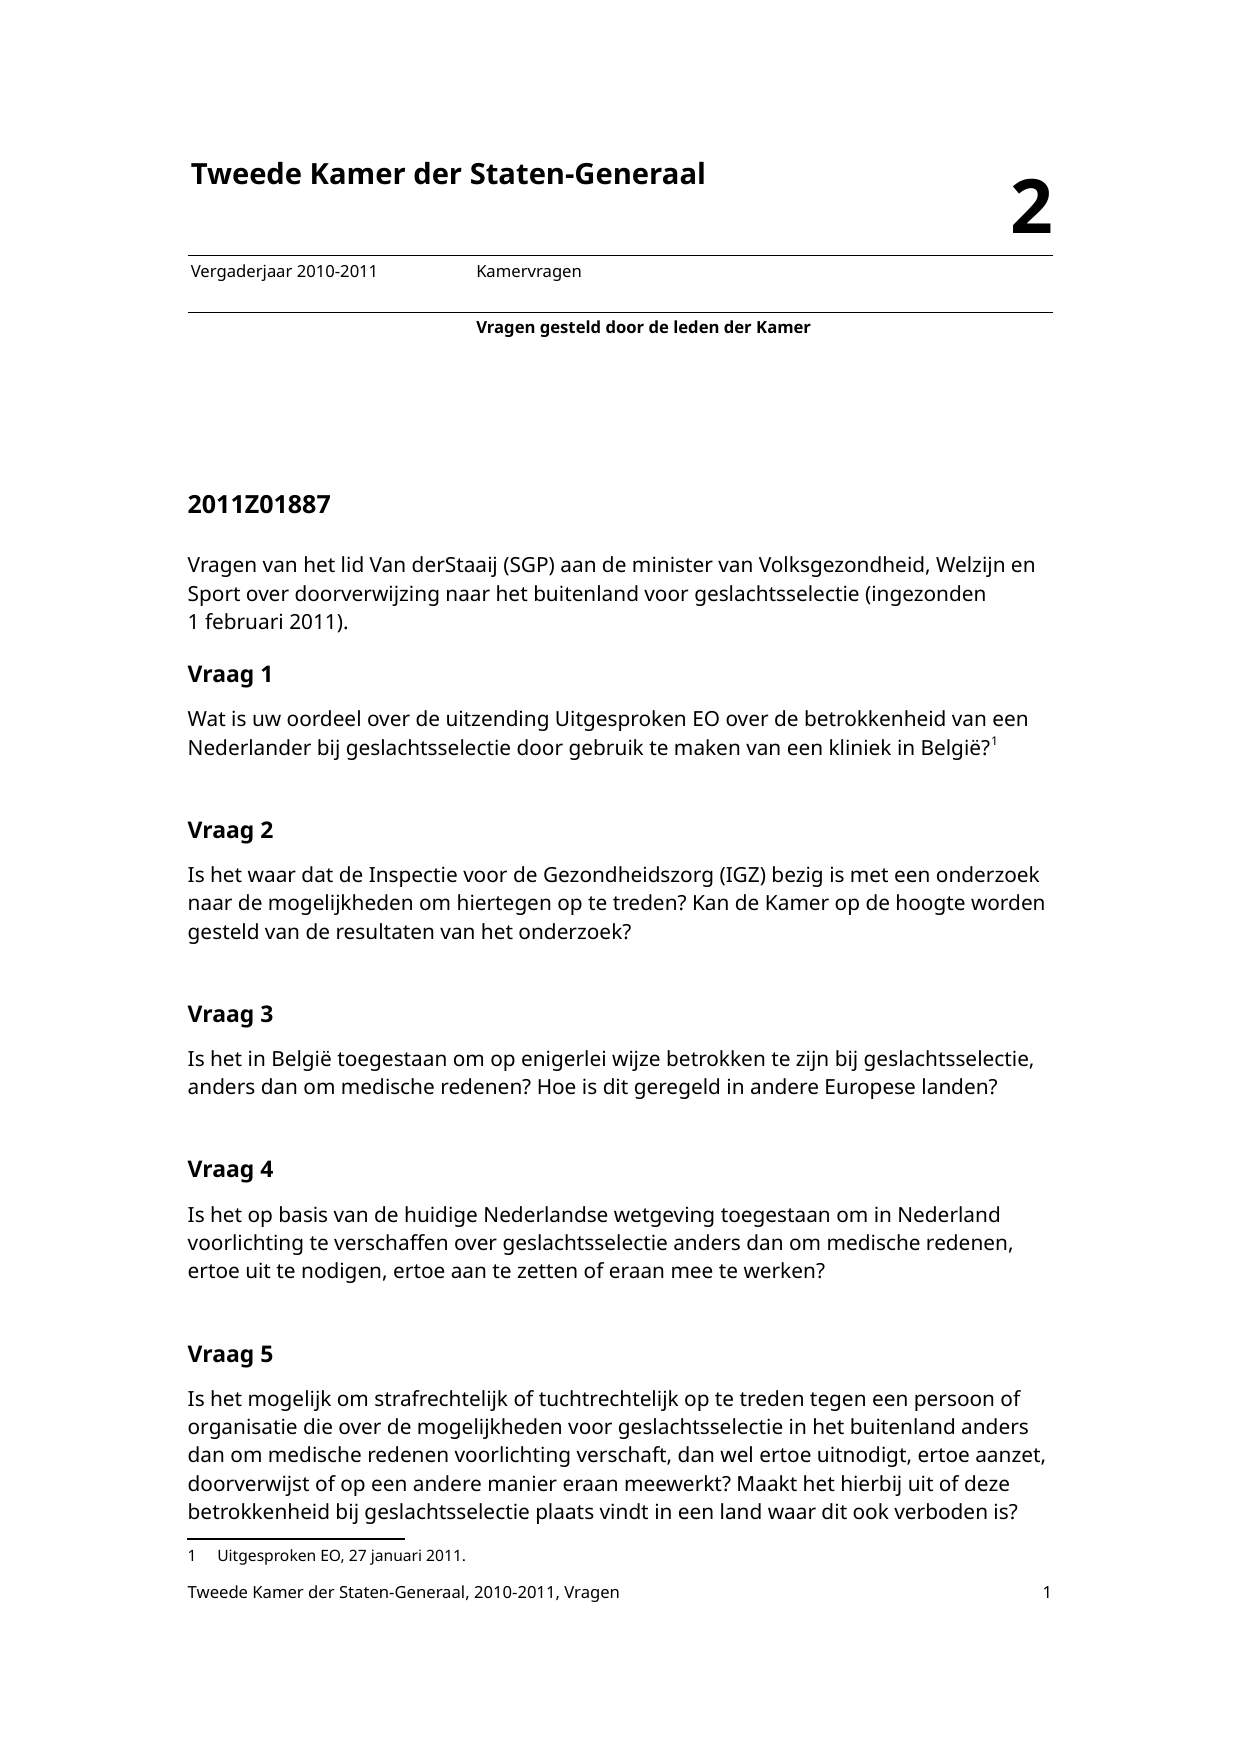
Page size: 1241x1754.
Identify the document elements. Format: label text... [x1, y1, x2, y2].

table_cell Kamervragen [473, 256, 1053, 312]
table_cell Vergaderjaar 2010-2011 [188, 256, 473, 312]
text Is het waar dat de Inspectie voor de Gezondheidszorg (IGZ) bezig is met een onderzoek naar de mogelijkheden om hiertegen op te treden? Kan de Kamer op de hoogte worden gesteld van de resultaten van het onderzoek? [187, 860, 1053, 945]
table_cell [188, 313, 473, 339]
text Vragen van het lid Van derStaaij (SGP) aan de minister van Volksgezondheid, Welzijn en Sport over doorverwijzing naar het buitenland voor geslachtsselectie (ingezonden 1 februari 2011). [187, 550, 1053, 636]
subtitle Vraag 4 [187, 1153, 1053, 1185]
subtitle Vraag 1 [187, 658, 1053, 689]
text 2011Z01887 [187, 487, 1053, 521]
subtitle Vraag 5 [187, 1337, 1053, 1369]
table_header 2 [880, 150, 1053, 255]
text Is het op basis van de huidige Nederlandse wetgeving toegestaan om in Nederland voorlichting te verschaffen over geslachtsselectie anders dan om medische redenen, ertoe uit te nodigen, ertoe aan te zetten of eraan mee te werken? [187, 1200, 1053, 1285]
text Is het mogelijk om strafrechtelijk of tuchtrechtelijk op te treden tegen een persoon of organisatie die over de mogelijkheden voor geslachtsselectie in het buitenland anders dan om medische redenen voorlichting verschaft, dan wel ertoe uitnodigt, ertoe aanzet, doorverwijst of op een andere manier eraan meewerkt? Maakt het hierbij uit of deze betrokkenheid bij geslachtsselectie plaats vindt in een land waar dit ook verboden is? [187, 1384, 1053, 1526]
subtitle Vraag 3 [187, 998, 1053, 1029]
subtitle Vraag 2 [187, 814, 1053, 845]
text Wat is uw oordeel over de uitzending Uitgesproken EO over de betrokkenheid van een Nederlander bij geslachtsselectie door gebruik te maken van een kliniek in België? [187, 704, 1053, 761]
table_cell Vragen gesteld door de leden der Kamer [473, 313, 1053, 339]
text Uitgesproken EO, 27 januari 2011. [187, 1538, 1053, 1566]
table_header Tweede Kamer der Staten-Generaal [188, 150, 879, 255]
text Is het in België toegestaan om op enigerlei wijze betrokken te zijn bij geslachtsselectie, anders dan om medische redenen? Hoe is dit geregeld in andere Europese landen? [187, 1044, 1053, 1101]
